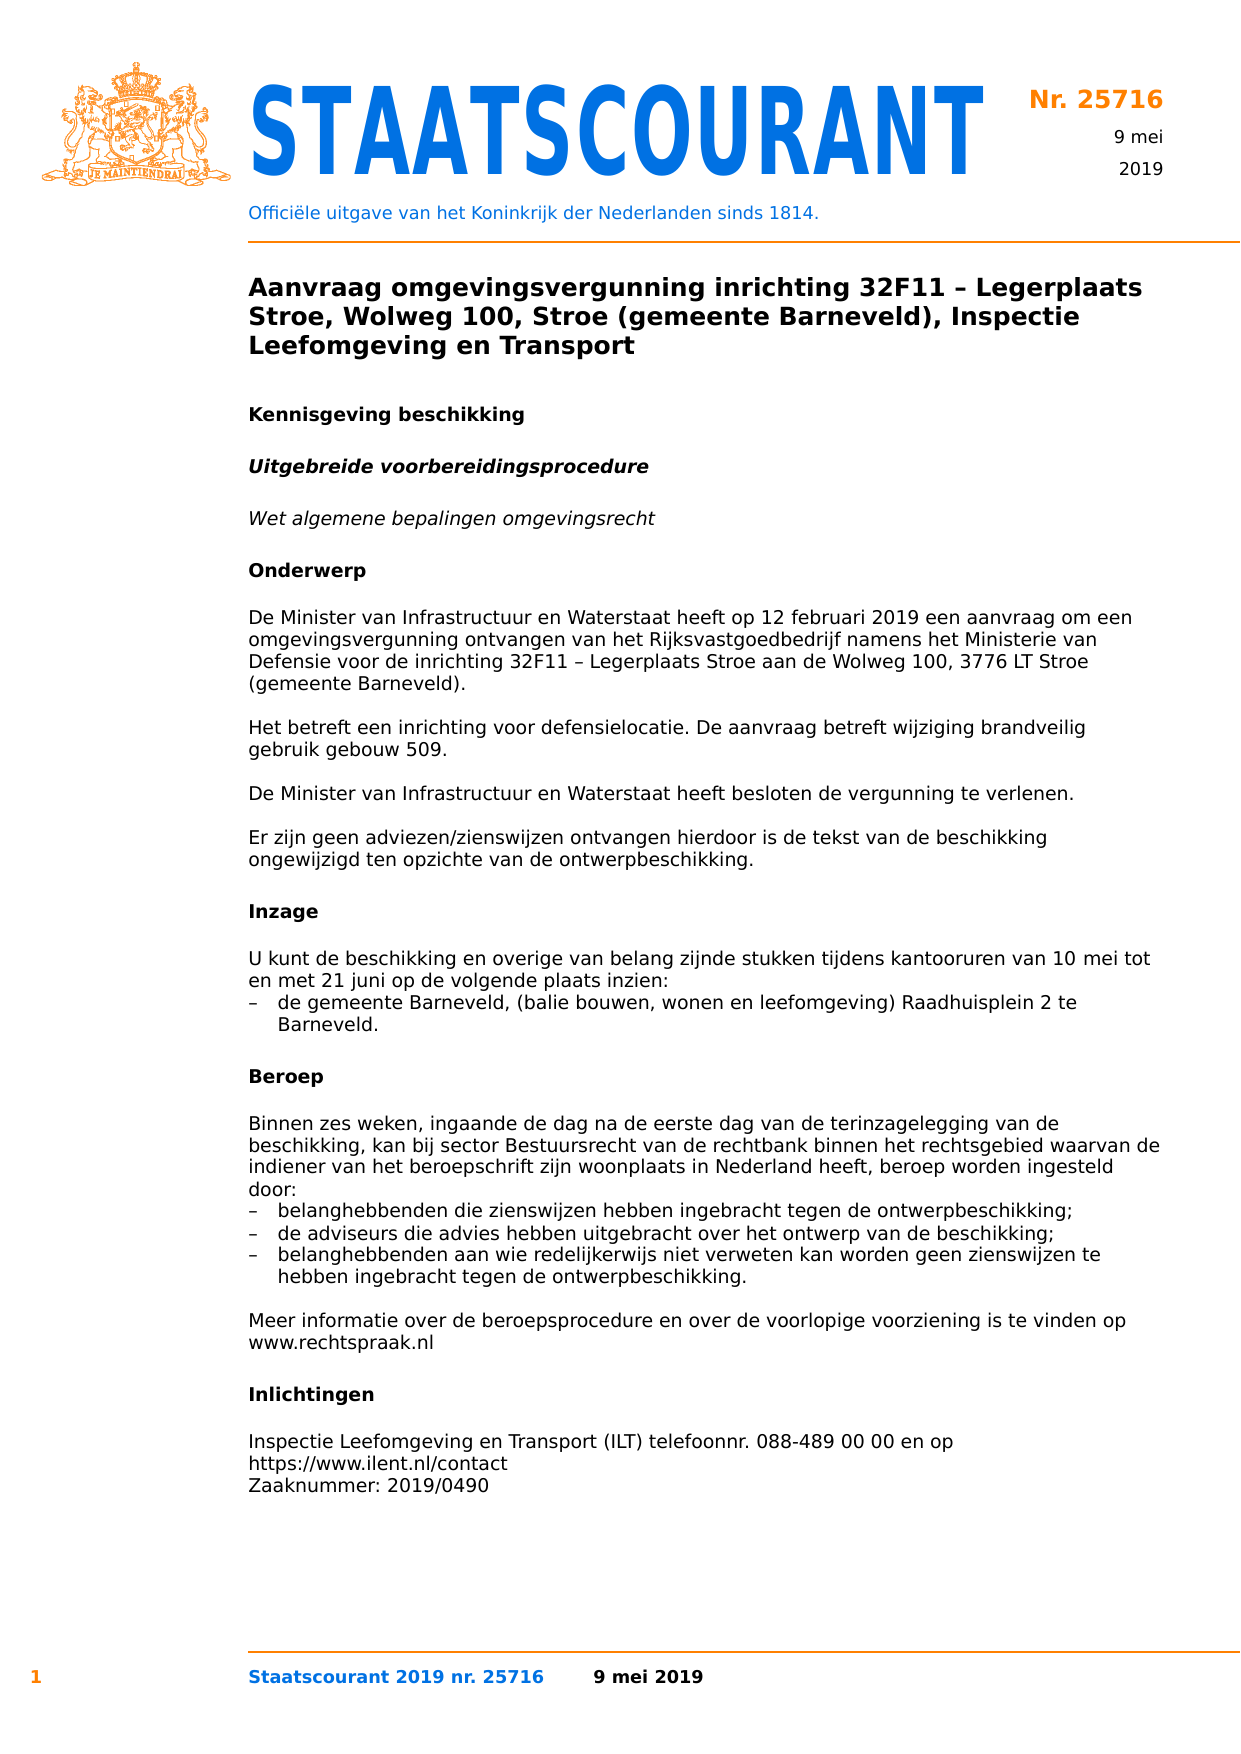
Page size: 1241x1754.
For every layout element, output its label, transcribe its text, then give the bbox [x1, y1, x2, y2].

text Zaaknummer: 2019/0490 [248, 1475, 1163, 1497]
subtitle Inzage [248, 901, 1163, 923]
text – belanghebbenden aan wie redelijkerwijs niet verweten kan worden geen zienswijzen te hebben ingebracht tegen de ontwerpbeschikking. [248, 1244, 1163, 1288]
table_cell Officiële uitgave van het Koninkrijk der Nederlanden sinds 1814. [248, 203, 1240, 241]
subtitle Kennisgeving beschikking [248, 404, 1163, 426]
text – de adviseurs die advies hebben uitgebracht over het ontwerp van de beschikking; [248, 1222, 1163, 1244]
text Er zijn geen adviezen/zienswijzen ontvangen hierdoor is de tekst van de beschikking ongewijzigd ten opzichte van de ontwerpbeschikking. [248, 827, 1163, 871]
table_cell 9 mei [998, 121, 1240, 153]
subtitle Beroep [248, 1066, 1163, 1087]
table_header STAATSCOURANT [248, 62, 998, 203]
picture [41, 62, 231, 186]
text U kunt de beschikking en overige van belang zijnde stukken tijdens kantooruren van 10 mei tot en met 21 juni op de volgende plaats inzien: [248, 948, 1163, 992]
text Het betreft een inrichting voor defensielocatie. De aanvraag betreft wijziging brandveilig gebruik gebouw 509. [248, 717, 1163, 761]
subtitle Aanvraag omgevingsvergunning inrichting 32F11 – Legerplaats Stroe, Wolweg 100, Stroe (gemeente Barneveld), Inspectie Leefomgeving en Transport [248, 273, 1163, 361]
table_header Nr. 25716 [998, 62, 1240, 121]
text – belanghebbenden die zienswijzen hebben ingebracht tegen de ontwerpbeschikking; [248, 1200, 1163, 1222]
text – de gemeente Barneveld, (balie bouwen, wonen en leefomgeving) Raadhuisplein 2 te Barneveld. [248, 992, 1163, 1036]
table_header [25, 62, 248, 241]
subtitle Inlichtingen [248, 1384, 1163, 1406]
text Meer informatie over de beroepsprocedure en over de voorlopige voorziening is te vinden op www.rechtspraak.nl [248, 1310, 1163, 1354]
text Inspectie Leefomgeving en Transport (ILT) telefoonnr. 088-489 00 00 en op https://www.ilent.nl/contact [248, 1431, 1163, 1475]
subtitle Onderwerp [248, 560, 1163, 582]
text Binnen zes weken, ingaande de dag na de eerste dag van de terinzagelegging van de beschikking, kan bij sector Bestuursrecht van de rechtbank binnen het rechtsgebied waarvan de indiener van het beroepschrift zijn woonplaats in Nederland heeft, beroep worden ingesteld door: [248, 1112, 1163, 1200]
text De Minister van Infrastructuur en Waterstaat heeft besloten de vergunning te verlenen. [248, 783, 1163, 805]
text De Minister van Infrastructuur en Waterstaat heeft op 12 februari 2019 een aanvraag om een omgevingsvergunning ontvangen van het Rijksvastgoedbedrijf namens het Ministerie van Defensie voor de inrichting 32F11 – Legerplaats Stroe aan de Wolweg 100, 3776 LT Stroe (gemeente Barneveld). [248, 607, 1163, 695]
subtitle Wet algemene bepalingen omgevingsrecht [248, 508, 1163, 530]
table_cell 2019 [998, 153, 1240, 203]
subtitle Uitgebreide voorbereidingsprocedure [248, 456, 1163, 478]
